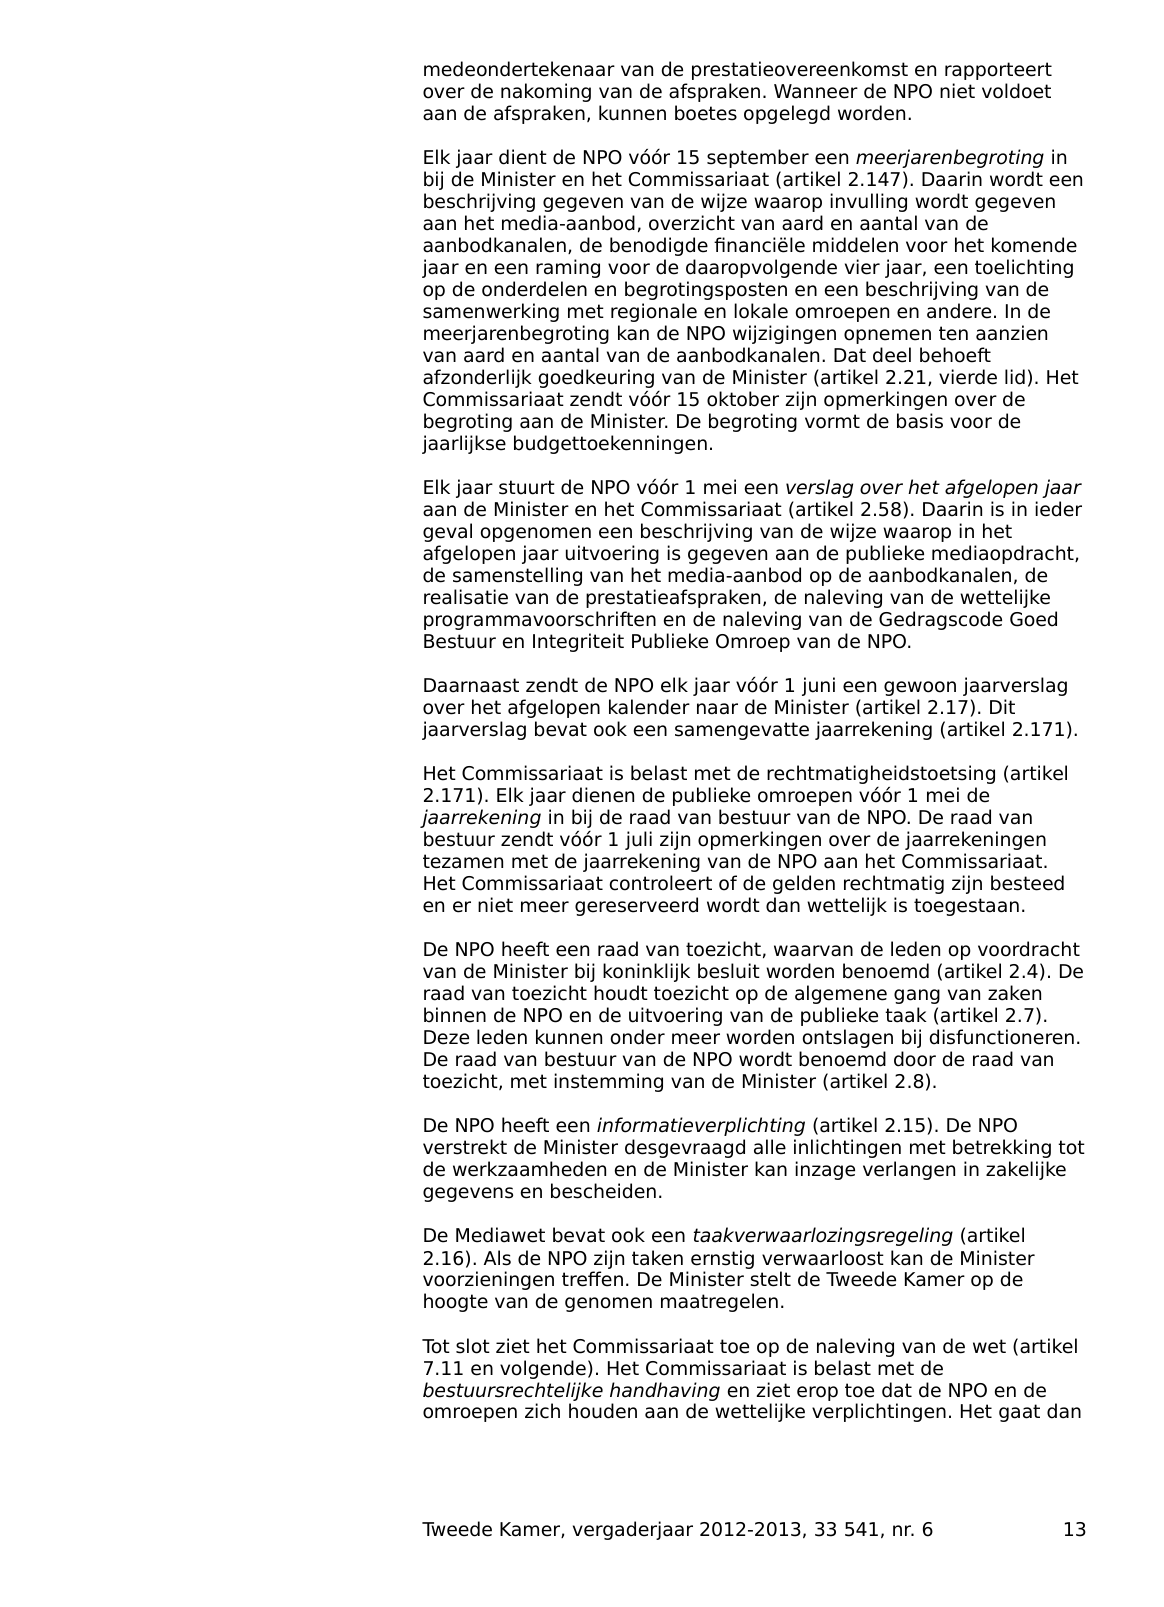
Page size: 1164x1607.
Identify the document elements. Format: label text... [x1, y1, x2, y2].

text Elk jaar stuurt de NPO vóór 1 mei een verslag over het afgelopen jaar aan de Minister en het Commissariaat (artikel 2.58). Daarin is in ieder geval opgenomen een beschrijving van de wijze waarop in het afgelopen jaar uitvoering is gegeven aan de publieke mediaopdracht, de samenstelling van het media-aanbod op de aanbodkanalen, de realisatie van de prestatieafspraken, de naleving van de wettelijke programmavoorschriften en de naleving van de Gedragscode Goed Bestuur en Integriteit Publieke Omroep van de NPO. [422, 477, 1087, 653]
text De NPO heeft een raad van toezicht, waarvan de leden op voordracht van de Minister bij koninklijk besluit worden benoemd (artikel 2.4). De raad van toezicht houdt toezicht op de algemene gang van zaken binnen de NPO en de uitvoering van de publieke taak (artikel 2.7). Deze leden kunnen onder meer worden ontslagen bij disfunctioneren. De raad van bestuur van de NPO wordt benoemd door de raad van toezicht, met instemming van de Minister (artikel 2.8). [422, 939, 1087, 1093]
text medeondertekenaar van de prestatieovereenkomst en rapporteert over de nakoming van de afspraken. Wanneer de NPO niet voldoet aan de afspraken, kunnen boetes opgelegd worden. [422, 59, 1087, 125]
text De Mediawet bevat ook een taakverwaarlozingsregeling (artikel 2.16). Als de NPO zijn taken ernstig verwaarloost kan de Minister voorzieningen treffen. De Minister stelt de Tweede Kamer op de hoogte van de genomen maatregelen. [422, 1225, 1087, 1313]
text De NPO heeft een informatieverplichting (artikel 2.15). De NPO verstrekt de Minister desgevraagd alle inlichtingen met betrekking tot de werkzaamheden en de Minister kan inzage verlangen in zakelijke gegevens en bescheiden. [422, 1115, 1087, 1203]
text Daarnaast zendt de NPO elk jaar vóór 1 juni een gewoon jaarverslag over het afgelopen kalender naar de Minister (artikel 2.17). Dit jaarverslag bevat ook een samengevatte jaarrekening (artikel 2.171). [422, 675, 1087, 741]
text Tot slot ziet het Commissariaat toe op de naleving van de wet (artikel 7.11 en volgende). Het Commissariaat is belast met de bestuursrechtelijke handhaving en ziet erop toe dat de NPO en de omroepen zich houden aan de wettelijke verplichtingen. Het gaat dan [422, 1336, 1087, 1423]
text Het Commissariaat is belast met de rechtmatigheidstoetsing (artikel 2.171). Elk jaar dienen de publieke omroepen vóór 1 mei de jaarrekening in bij de raad van bestuur van de NPO. De raad van bestuur zendt vóór 1 juli zijn opmerkingen over de jaarrekeningen tezamen met de jaarrekening van de NPO aan het Commissariaat. Het Commissariaat controleert of de gelden rechtmatig zijn besteed en er niet meer gereserveerd wordt dan wettelijk is toegestaan. [422, 763, 1087, 917]
text Elk jaar dient de NPO vóór 15 september een meerjarenbegroting in bij de Minister en het Commissariaat (artikel 2.147). Daarin wordt een beschrijving gegeven van de wijze waarop invulling wordt gegeven aan het media-aanbod, overzicht van aard en aantal van de aanbodkanalen, de benodigde financiële middelen voor het komende jaar en een raming voor de daaropvolgende vier jaar, een toelichting op de onderdelen en begrotingsposten en een beschrijving van de samenwerking met regionale en lokale omroepen en andere. In de meerjarenbegroting kan de NPO wijzigingen opnemen ten aanzien van aard en aantal van de aanbodkanalen. Dat deel behoeft afzonderlijk goedkeuring van de Minister (artikel 2.21, vierde lid). Het Commissariaat zendt vóór 15 oktober zijn opmerkingen over de begroting aan de Minister. De begroting vormt de basis voor de jaarlijkse budgettoekenningen. [422, 147, 1087, 455]
